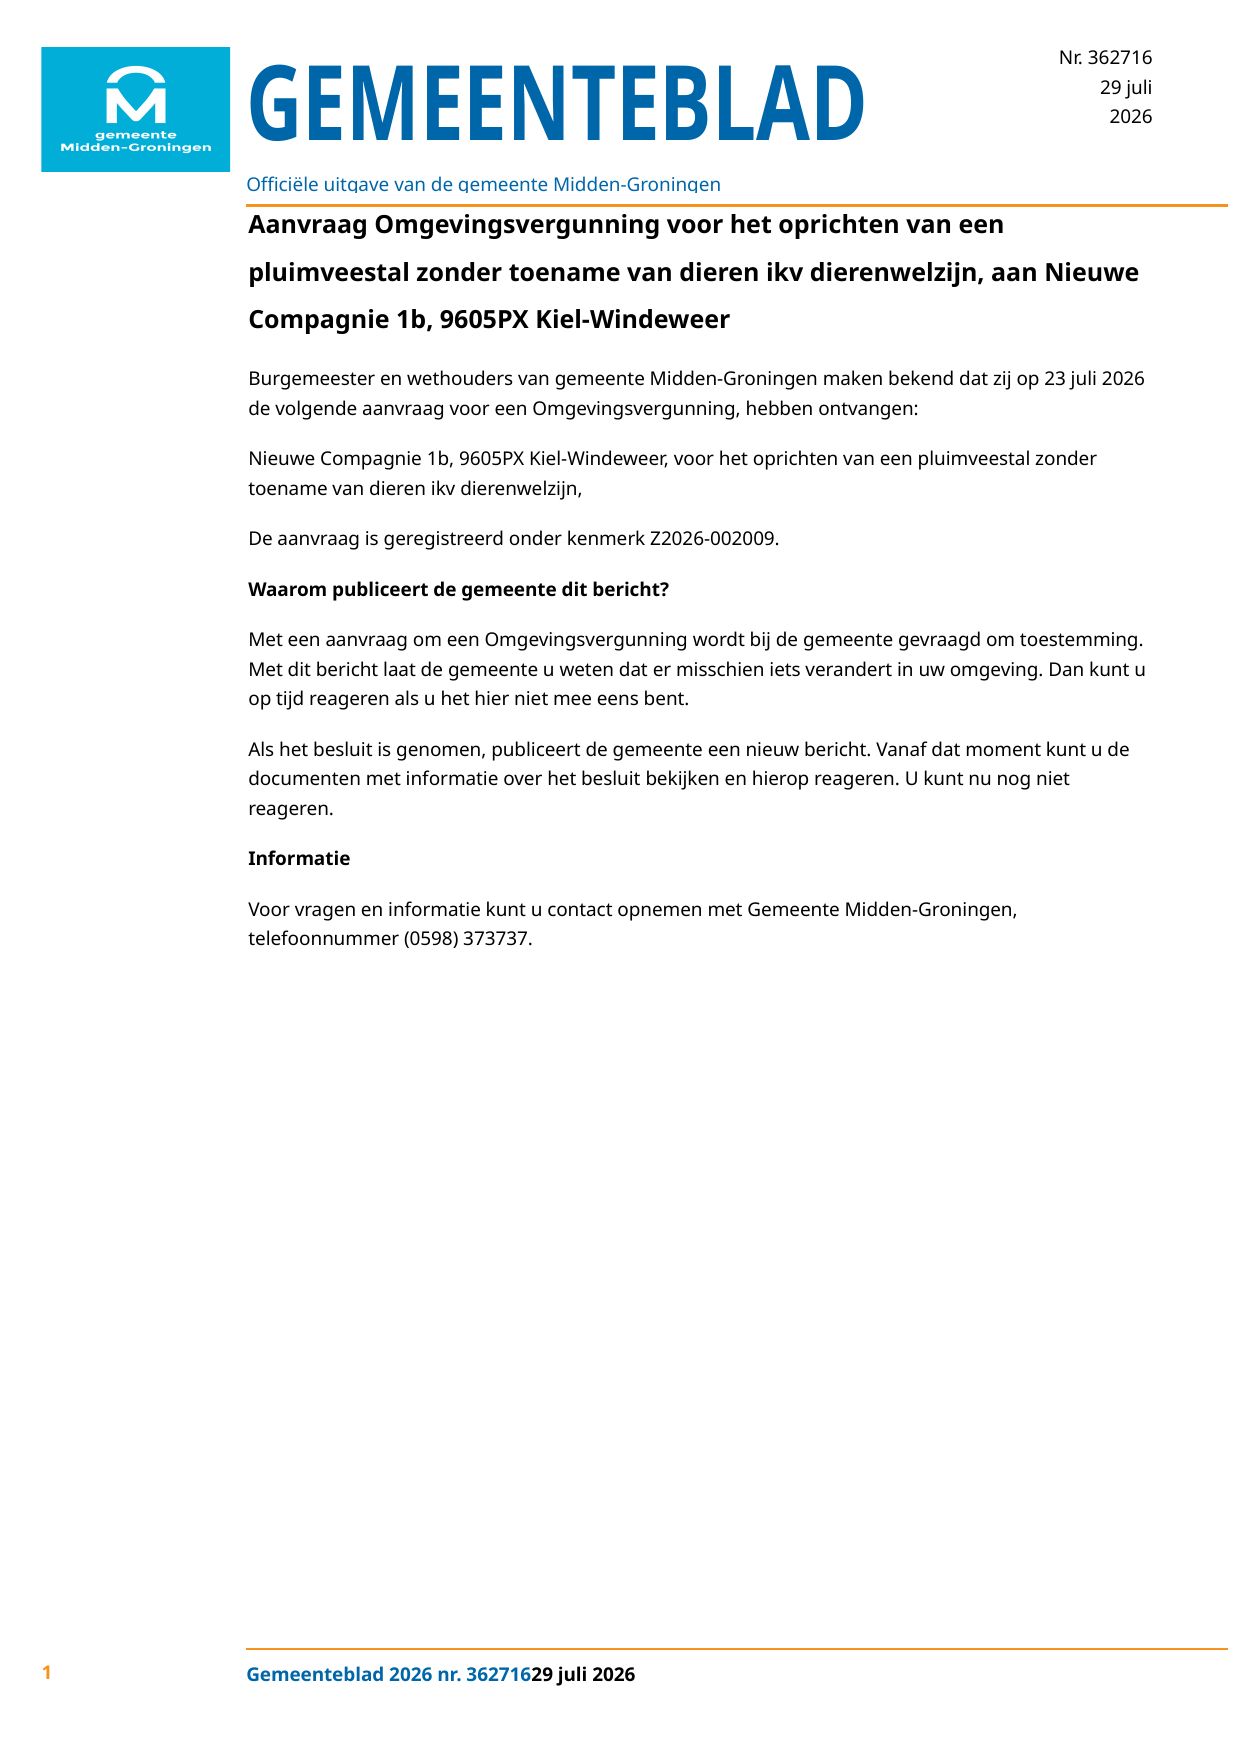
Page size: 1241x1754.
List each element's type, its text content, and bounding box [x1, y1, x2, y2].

text Voor vragen en informatie kunt u contact opnemen met Gemeente Midden-Groningen, telefoonnummer (0598) 373737. [248, 896, 1152, 951]
text Als het besluit is genomen, publiceert de gemeente een nieuw bericht. Vanaf dat moment kunt u de documenten met informatie over het besluit bekijken en hierop reageren. U kunt nu nog niet reageren. [248, 736, 1152, 821]
picture [107, 89, 165, 122]
picture [184, 146, 190, 153]
text Met een aanvraag om een Omgevingsvergunning wordt bij de gemeente gevraagd om toestemming. Met dit bericht laat de gemeente u weten dat er misschien iets verandert in uw omgeving. Dan kunt u op tijd reageren als u het hier niet mee eens bent. [248, 626, 1152, 711]
text De aanvraag is geregistreerd onder kenmerk Z2026-002009. [248, 526, 1152, 551]
picture [108, 66, 164, 82]
text Informatie [248, 846, 1152, 871]
text Burgemeester en wethouders van gemeente Midden-Groningen maken bekend dat zij op 23 juli 2026 de volgende aanvraag voor een Omgevingsvergunning, hebben ontvangen: [248, 366, 1152, 421]
text Aanvraag Omgevingsvergunning voor het oprichten van een pluimveestal zonder toename van dieren ikv dierenwelzijn, aan Nieuwe Compagnie 1b, 9605PX Kiel-Windeweer [248, 207, 1152, 336]
text Waarom publiceert de gemeente dit bericht? [248, 576, 1152, 602]
text Nieuwe Compagnie 1b, 9605PX Kiel-Windeweer, voor het oprichten van een pluimveestal zonder toename van dieren ikv dierenwelzijn, [248, 446, 1152, 501]
